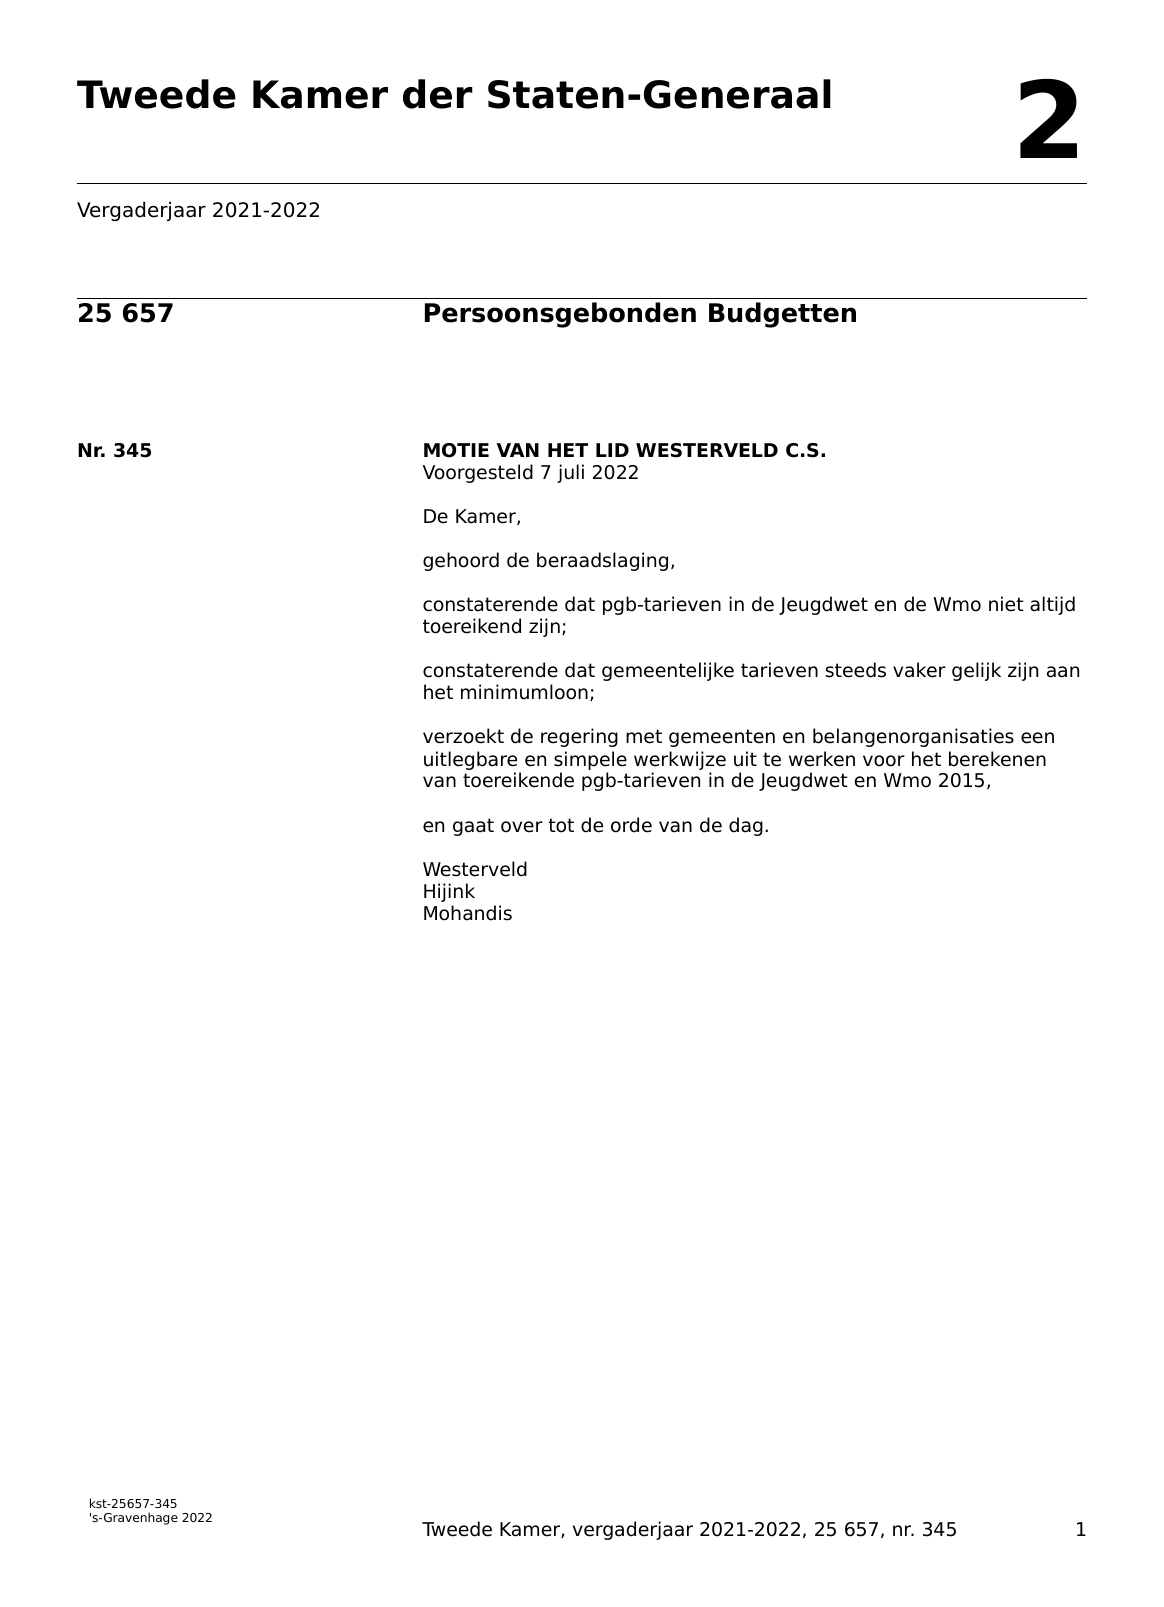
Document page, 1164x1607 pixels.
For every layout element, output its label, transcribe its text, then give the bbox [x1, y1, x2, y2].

text kst-25657-345 [88, 1497, 323, 1511]
text constaterende dat pgb-tarieven in de Jeugdwet en de Wmo niet altijd toereikend zijn; [422, 594, 1087, 638]
text Voorgesteld 7 juli 2022 [422, 462, 1087, 484]
text Hijink [422, 881, 1087, 903]
table_cell Vergaderjaar 2021-2022 [77, 184, 1087, 298]
table_header Tweede Kamer der Staten-Generaal [77, 59, 886, 183]
text De Kamer, [422, 506, 1087, 528]
subtitle Nr. 345 MOTIE VAN HET LID WESTERVELD C.S. [77, 440, 1087, 462]
text 's-Gravenhage 2022 [88, 1511, 323, 1525]
text constaterende dat gemeentelijke tarieven steeds vaker gelijk zijn aan het minimumloon; [422, 660, 1087, 704]
text en gaat over tot de orde van de dag. [422, 814, 1087, 837]
table_header 2 [886, 59, 1087, 183]
text Westerveld [422, 859, 1087, 881]
text gehoord de beraadslaging, [422, 550, 1087, 572]
subtitle 25 657 Persoonsgebonden Budgetten [77, 299, 1087, 329]
text Mohandis [422, 903, 1087, 925]
text verzoekt de regering met gemeenten en belangenorganisaties een uitlegbare en simpele werkwijze uit te werken voor het berekenen van toereikende pgb-tarieven in de Jeugdwet en Wmo 2015, [422, 726, 1087, 792]
